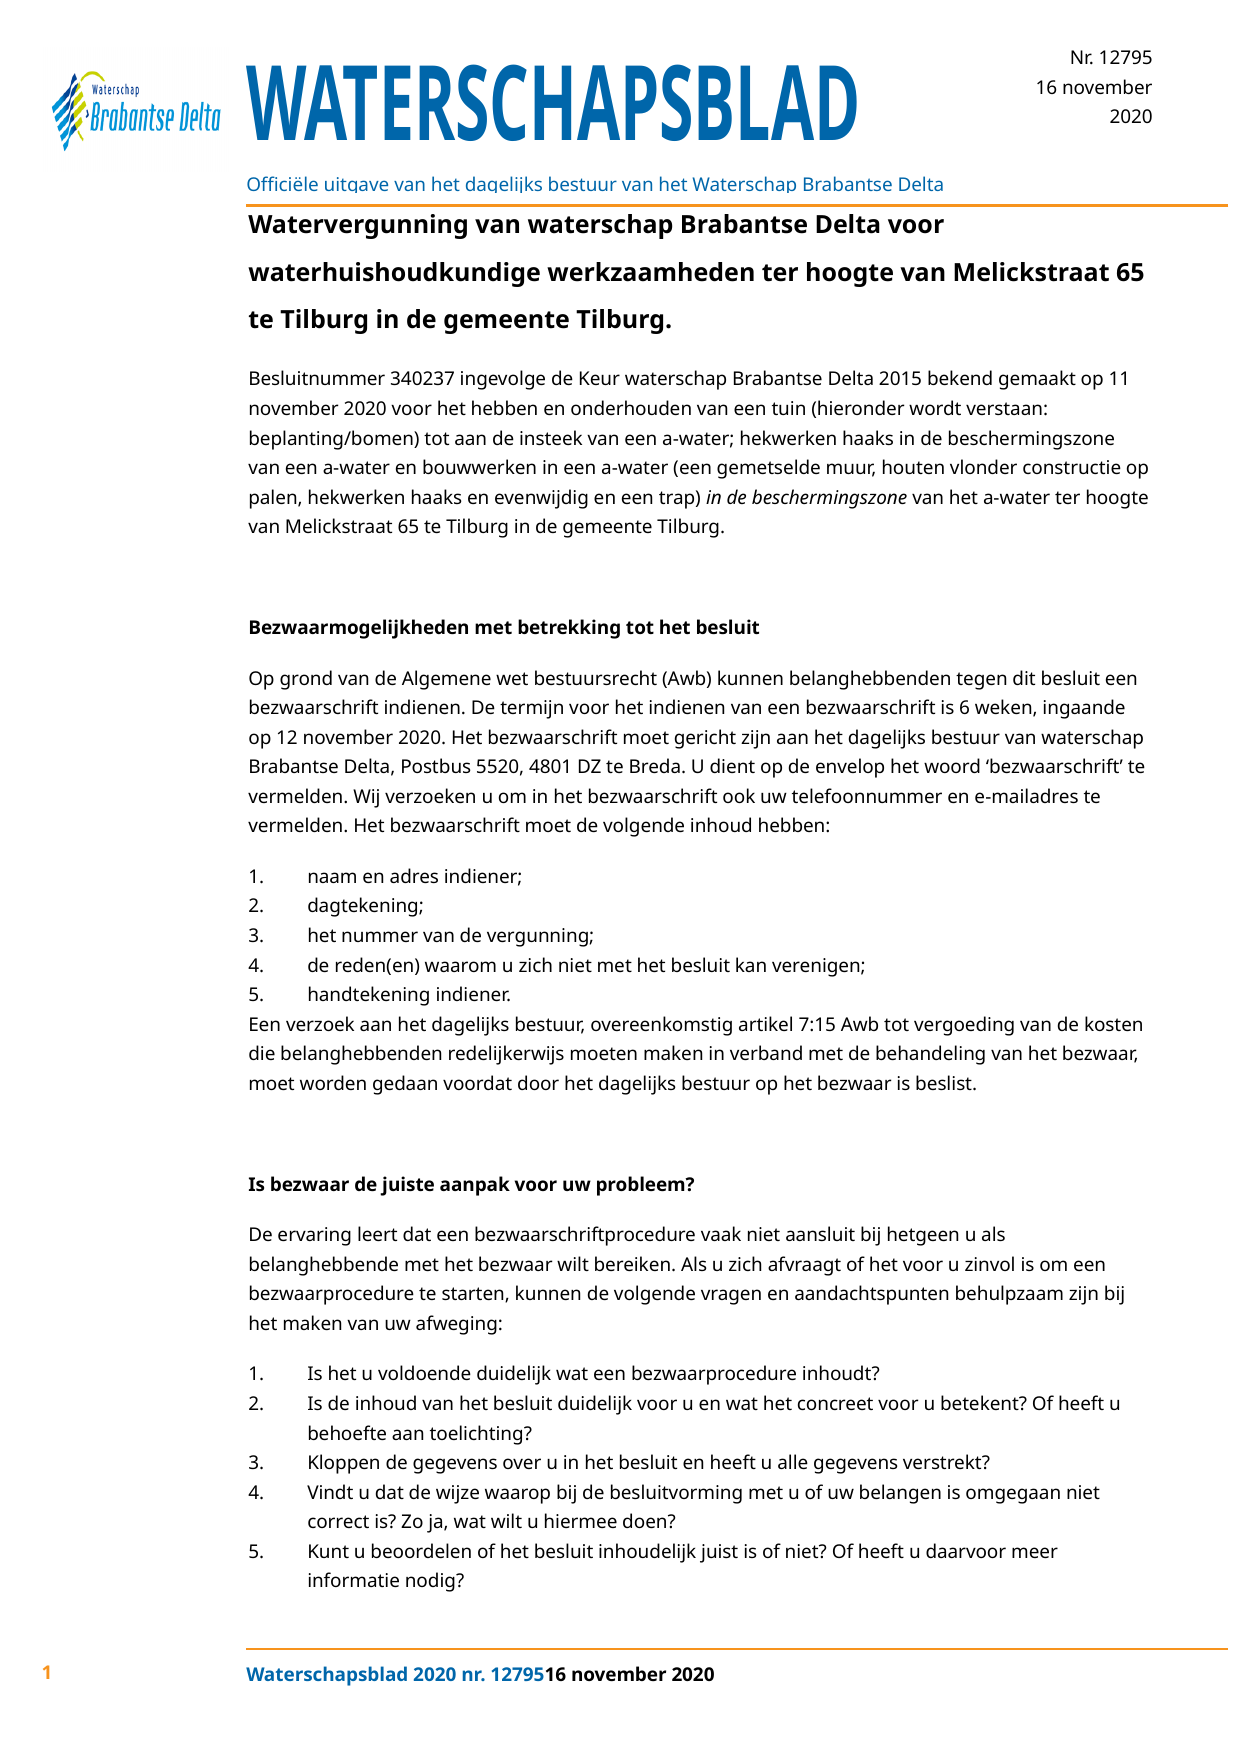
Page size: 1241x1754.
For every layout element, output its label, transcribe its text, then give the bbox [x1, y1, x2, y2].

list Kunt u beoordelen of het besluit inhoudelijk juist is of niet? Of heeft u daarvoor meer informatie nodig? [248, 1538, 1152, 1593]
list Kloppen de gegevens over u in het besluit en heeft u alle gegevens verstrekt? [248, 1449, 1152, 1475]
list naam en adres indiener; [248, 863, 1152, 889]
list Vindt u dat de wijze waarop bij de besluitvorming met u of uw belangen is omgegaan niet correct is? Zo ja, wat wilt u hiermee doen? [248, 1479, 1152, 1534]
text Een verzoek aan het dagelijks bestuur, overeenkomstig artikel 7:15 Awb tot vergoeding van de kosten die belanghebbenden redelijkerwijs moeten maken in verband met de behandeling van het bezwaar, moet worden gedaan voordat door het dagelijks bestuur op het bezwaar is beslist. [248, 1011, 1152, 1096]
list dagtekening; [248, 893, 1152, 918]
text Bezwaarmogelijkheden met betrekking tot het besluit [248, 614, 1152, 640]
list Is het u voldoende duidelijk wat een bezwaarprocedure inhoudt? [248, 1361, 1152, 1386]
list handtekening indiener. [248, 981, 1152, 1007]
text De ervaring leert dat een bezwaarschriftprocedure vaak niet aansluit bij hetgeen u als belanghebbende met het bezwaar wilt bereiken. Als u zich afvraagt of het voor u zinvol is om een bezwaarprocedure te starten, kunnen de volgende vragen en aandachtspunten behulpzaam zijn bij het maken van uw afweging: [248, 1221, 1152, 1336]
list de reden(en) waarom u zich niet met het besluit kan verenigen; [248, 952, 1152, 977]
list Is de inhoud van het besluit duidelijk voor u en wat het concreet voor u betekent? Of heeft u behoefte aan toelichting? [248, 1390, 1152, 1445]
text Watervergunning van waterschap Brabantse Delta voor waterhuishoudkundige werkzaamheden ter hoogte van Melickstraat 65 te Tilburg in de gemeente Tilburg. [248, 207, 1152, 336]
picture [41, 47, 231, 172]
text Is bezwaar de juiste aanpak voor uw probleem? [248, 1171, 1152, 1197]
list het nummer van de vergunning; [248, 922, 1152, 948]
text Besluitnummer 340237 ingevolge de Keur waterschap Brabantse Delta 2015 bekend gemaakt op 11 november 2020 voor het hebben en onderhouden van een tuin (hieronder wordt verstaan: beplanting/bomen) tot aan de insteek van een a-water; hekwerken haaks in de beschermingszone van een a-water en bouwwerken in een a-water (een gemetselde muur, houten vlonder constructie op palen, hekwerken haaks en evenwijdig en een trap) in de beschermingszone van het a-water ter hoogte van Melickstraat 65 te Tilburg in de gemeente Tilburg. [248, 366, 1152, 539]
text Op grond van de Algemene wet bestuursrecht (Awb) kunnen belanghebbenden tegen dit besluit een bezwaarschrift indienen. De termijn voor het indienen van een bezwaarschrift is 6 weken, ingaande op 12 november 2020. Het bezwaarschrift moet gericht zijn aan het dagelijks bestuur van waterschap Brabantse Delta, Postbus 5520, 4801 DZ te Breda. U dient op de envelop het woord ‘bezwaarschrift’ te vermelden. Wij verzoeken u om in het bezwaarschrift ook uw telefoonnummer en e‑mailadres te vermelden. Het bezwaarschrift moet de volgende inhoud hebben: [248, 665, 1152, 838]
